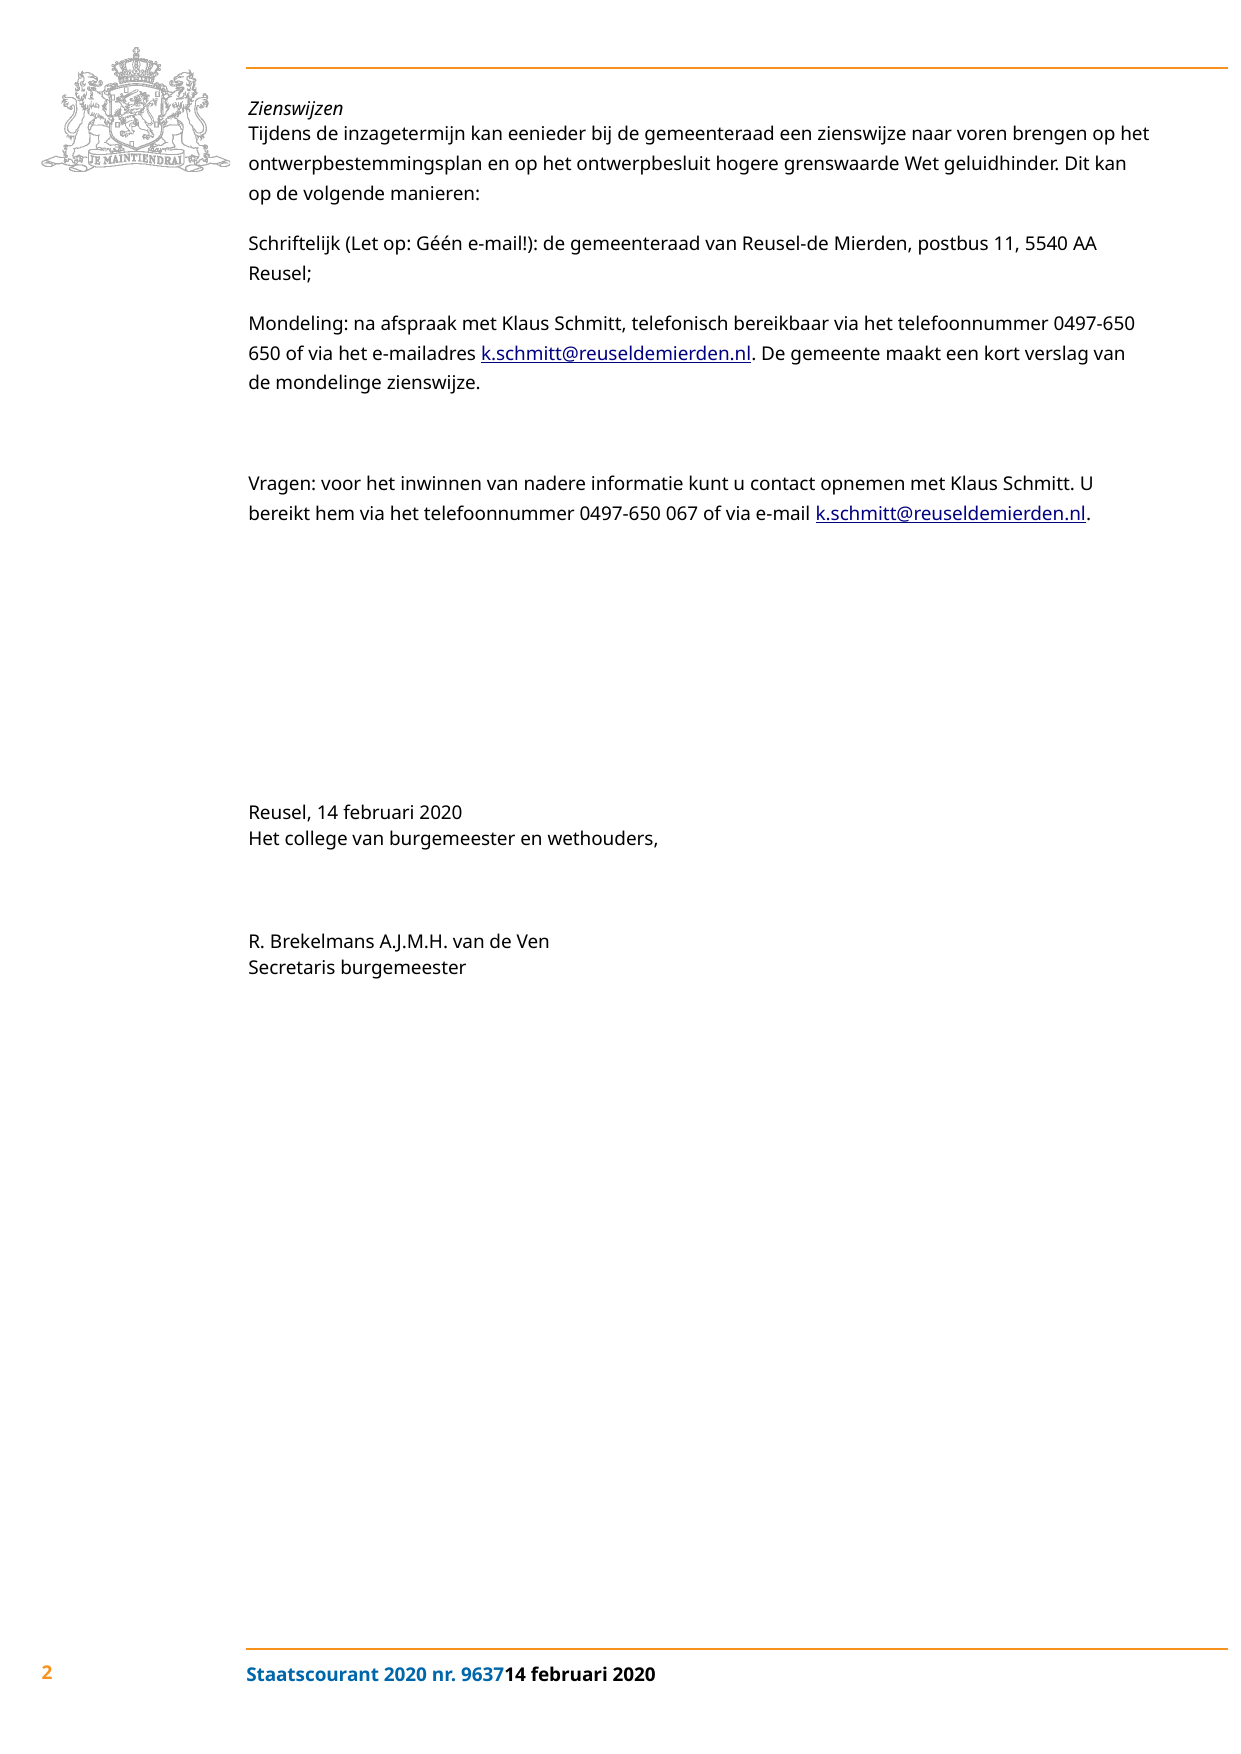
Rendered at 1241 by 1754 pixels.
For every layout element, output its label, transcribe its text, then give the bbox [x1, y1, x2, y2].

text Tijdens de inzagetermijn kan eenieder bij de gemeenteraad een zienswijze naar voren brengen op het ontwerpbestemmingsplan en op het ontwerpbesluit hogere grenswaarde Wet geluidhinder. Dit kan op de volgende manieren: [248, 121, 1152, 205]
text Zienswijzen [248, 95, 1152, 121]
text Secretaris burgemeester [248, 954, 1152, 980]
text Reusel, 14 februari 2020 [248, 799, 1152, 825]
text Vragen: voor het inwinnen van nadere informatie kunt u contact opnemen met Klaus Schmitt. U bereikt hem via het telefoonnummer 0497-650 067 of via e-mail k.schmitt@reuseldemierden.nl. [248, 470, 1152, 525]
text Mondeling: na afspraak met Klaus Schmitt, telefonisch bereikbaar via het telefoonnummer 0497-650 650 of via het e-mailadres k.schmitt@reuseldemierden.nl. De gemeente maakt een kort verslag van de mondelinge zienswijze. [248, 310, 1152, 395]
text Het college van burgemeester en wethouders, [248, 825, 1152, 851]
text Schriftelijk (Let op: Géén e-mail!): de gemeenteraad van Reusel-de Mierden, postbus 11, 5540 AA Reusel; [248, 230, 1152, 285]
picture [41, 47, 231, 172]
text R. Brekelmans A.J.M.H. van de Ven [248, 928, 1152, 954]
